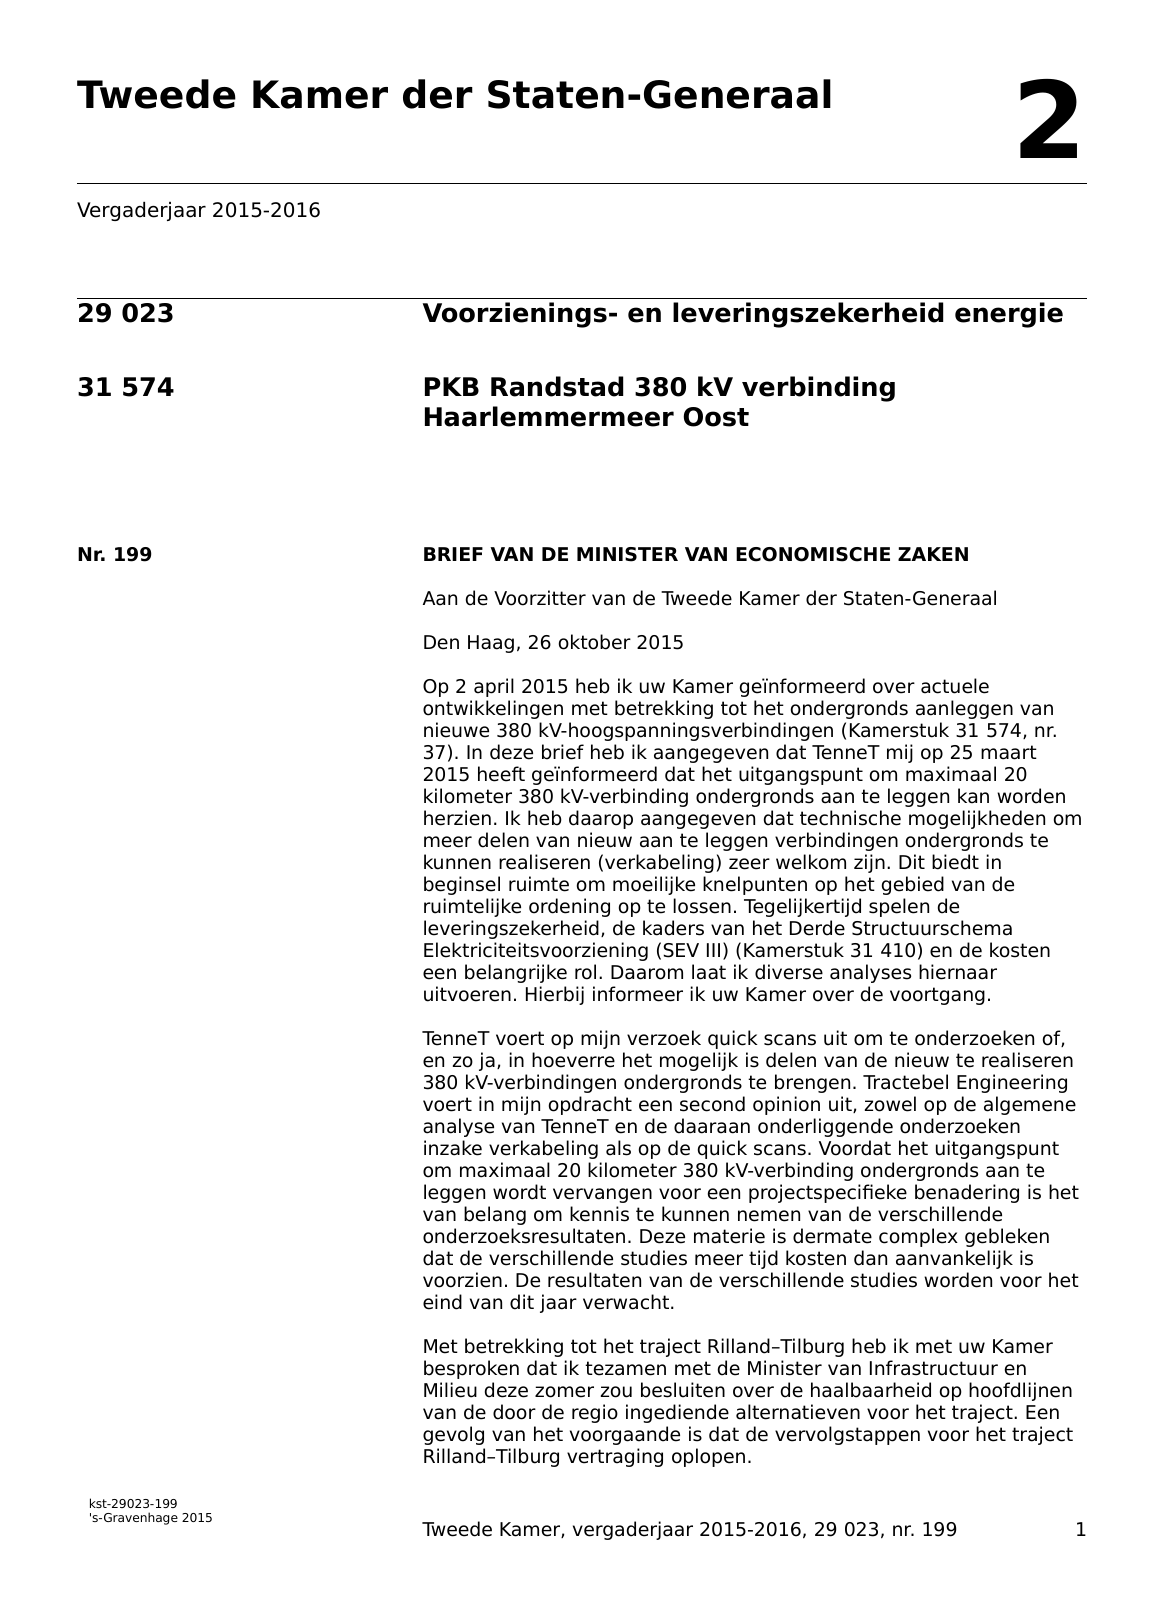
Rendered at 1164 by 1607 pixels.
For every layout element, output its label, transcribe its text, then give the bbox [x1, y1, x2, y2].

text 's-Gravenhage 2015 [88, 1511, 323, 1525]
subtitle 29 023 Voorzienings- en leveringszekerheid energie [77, 299, 1087, 329]
text Op 2 april 2015 heb ik uw Kamer geïnformeerd over actuele ontwikkelingen met betrekking tot het ondergronds aanleggen van nieuwe 380 kV-hoogspanningsverbindingen (Kamerstuk 31 574, nr. 37). In deze brief heb ik aangegeven dat TenneT mij op 25 maart 2015 heeft geïnformeerd dat het uitgangspunt om maximaal 20 kilometer 380 kV-verbinding ondergronds aan te leggen kan worden herzien. Ik heb daarop aangegeven dat technische mogelijkheden om meer delen van nieuw aan te leggen verbindingen ondergronds te kunnen realiseren (verkabeling) zeer welkom zijn. Dit biedt in beginsel ruimte om moeilijke knelpunten op het gebied van de ruimtelijke ordening op te lossen. Tegelijkertijd spelen de leveringszekerheid, de kaders van het Derde Structuurschema Elektriciteitsvoorziening (SEV III) (Kamerstuk 31 410) en de kosten een belangrijke rol. Daarom laat ik diverse analyses hiernaar uitvoeren. Hierbij informeer ik uw Kamer over de voortgang. [422, 676, 1087, 1006]
subtitle Nr. 199 BRIEF VAN DE MINISTER VAN ECONOMISCHE ZAKEN [77, 543, 1087, 565]
subtitle 31 574 PKB Randstad 380 kV verbinding Haarlemmermeer Oost [77, 373, 1087, 432]
text Den Haag, 26 oktober 2015 [422, 632, 1087, 654]
table_header Tweede Kamer der Staten-Generaal [77, 59, 886, 183]
text kst-29023-199 [88, 1497, 323, 1511]
text Aan de Voorzitter van de Tweede Kamer der Staten-Generaal [422, 588, 1087, 609]
table_cell Vergaderjaar 2015-2016 [77, 184, 1087, 298]
table_header 2 [886, 59, 1087, 183]
text Met betrekking tot het traject Rilland–Tilburg heb ik met uw Kamer besproken dat ik tezamen met de Minister van Infrastructuur en Milieu deze zomer zou besluiten over de haalbaarheid op hoofdlijnen van de door de regio ingediende alternatieven voor het traject. Een gevolg van het voorgaande is dat de vervolgstappen voor het traject Rilland–Tilburg vertraging oplopen. [422, 1336, 1087, 1468]
text TenneT voert op mijn verzoek quick scans uit om te onderzoeken of, en zo ja, in hoeverre het mogelijk is delen van de nieuw te realiseren 380 kV-verbindingen ondergronds te brengen. Tractebel Engineering voert in mijn opdracht een second opinion uit, zowel op de algemene analyse van TenneT en de daaraan onderliggende onderzoeken inzake verkabeling als op de quick scans. Voordat het uitgangspunt om maximaal 20 kilometer 380 kV-verbinding ondergronds aan te leggen wordt vervangen voor een projectspecifieke benadering is het van belang om kennis te kunnen nemen van de verschillende onderzoeksresultaten. Deze materie is dermate complex gebleken dat de verschillende studies meer tijd kosten dan aanvankelijk is voorzien. De resultaten van de verschillende studies worden voor het eind van dit jaar verwacht. [422, 1028, 1087, 1313]
